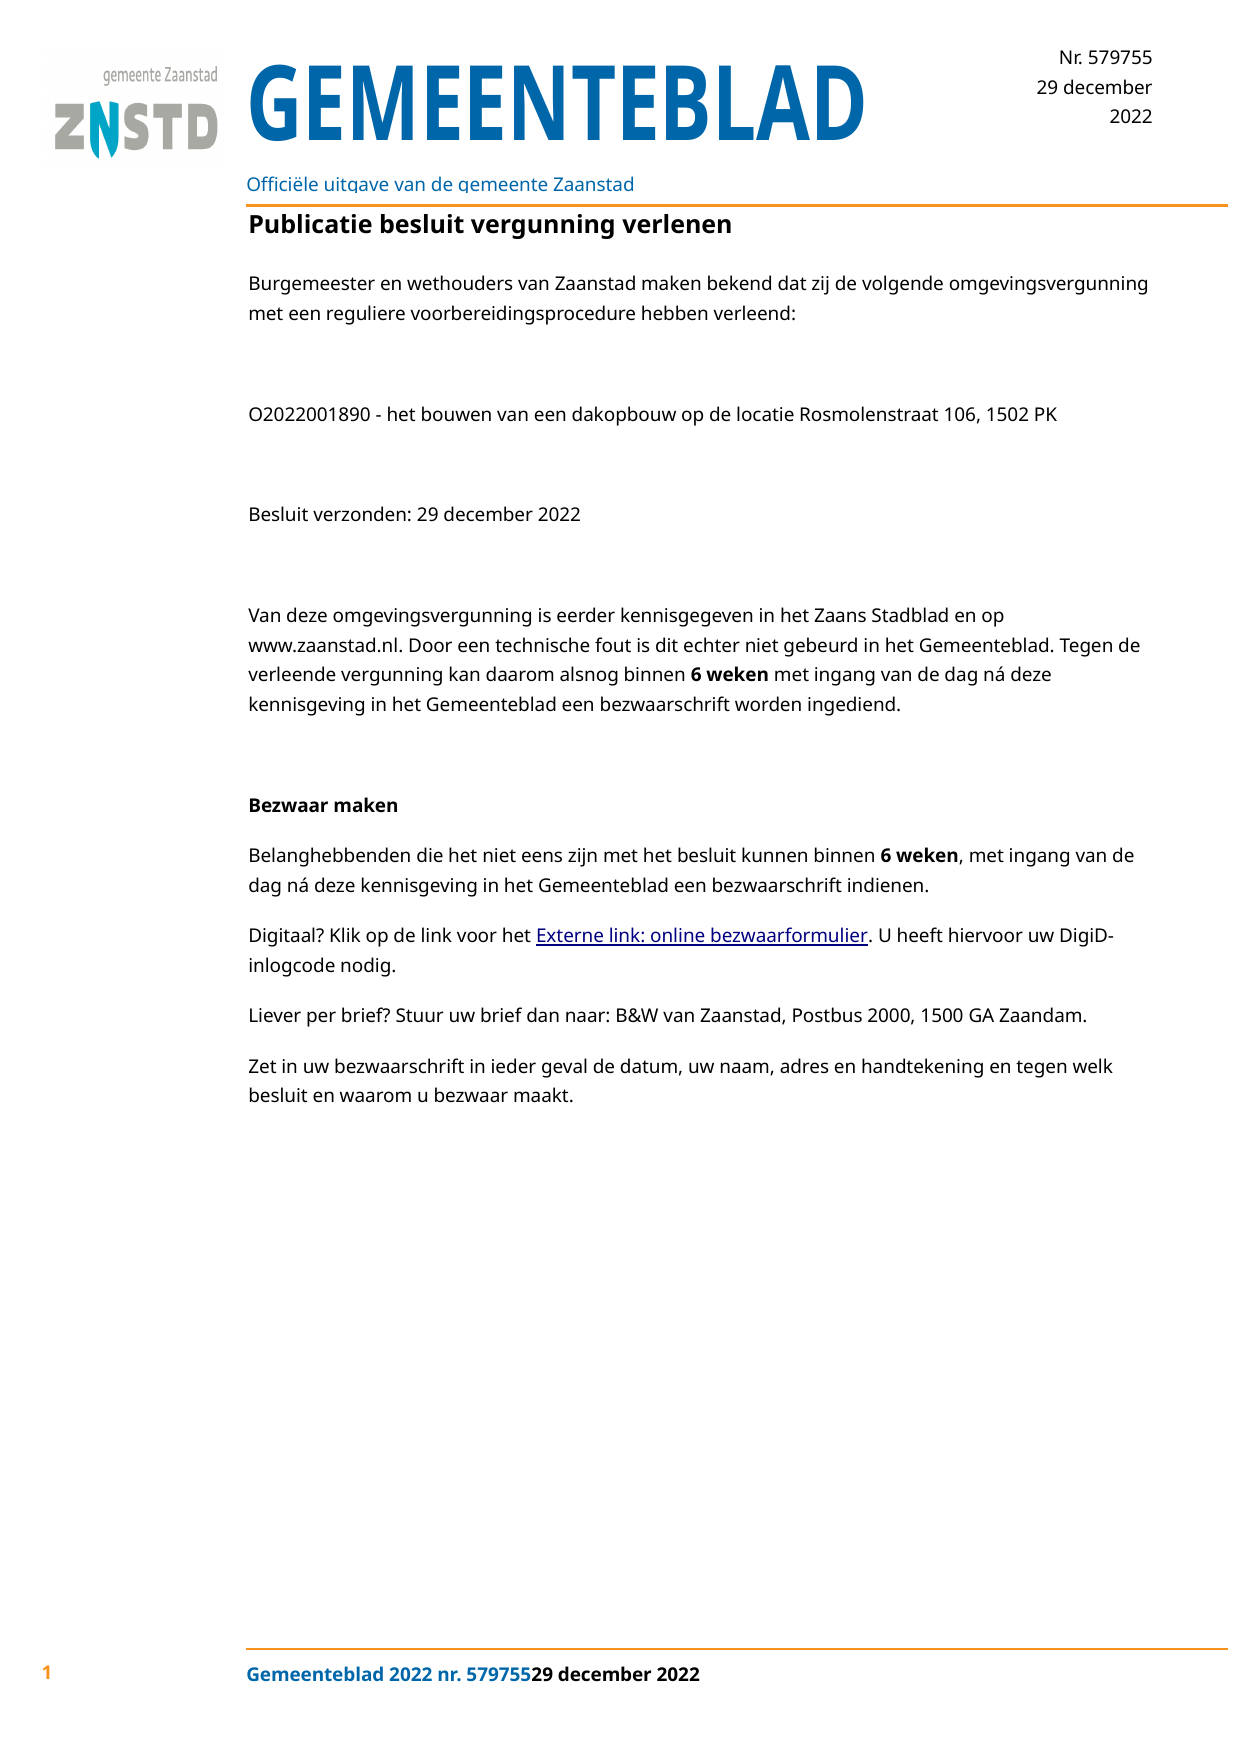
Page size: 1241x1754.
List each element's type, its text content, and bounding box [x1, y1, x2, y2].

text Besluit verzonden: 29 december 2022 [248, 502, 1152, 527]
picture [41, 47, 231, 172]
text Digitaal? Klik op de link voor het Externe link: online bezwaarformulier. U heeft hiervoor uw DigiD-inlogcode nodig. [248, 922, 1152, 978]
text Belanghebbenden die het niet eens zijn met het besluit kunnen binnen 6 weken, met ingang van de dag ná deze kennisgeving in het Gemeenteblad een bezwaarschrift indienen. [248, 842, 1152, 898]
text Zet in uw bezwaarschrift in ieder geval de datum, uw naam, adres en handtekening en tegen welk besluit en waarom u bezwaar maakt. [248, 1053, 1152, 1108]
text Liever per brief? Stuur uw brief dan naar: B&W van Zaanstad, Postbus 2000, 1500 GA Zaandam. [248, 1002, 1152, 1028]
text Burgemeester en wethouders van Zaanstad maken bekend dat zij de volgende omgevingsvergunning met een reguliere voorbereidingsprocedure hebben verleend: [248, 270, 1152, 326]
text O2022001890 - het bouwen van een dakopbouw op de locatie Rosmolenstraat 106, 1502 PK [248, 401, 1152, 426]
text Publicatie besluit vergunning verlenen [248, 207, 1152, 241]
text Bezwaar maken [248, 792, 1152, 818]
text Van deze omgevingsvergunning is eerder kennisgegeven in het Zaans Stadblad en op www.zaanstad.nl. Door een technische fout is dit echter niet gebeurd in het Gemeenteblad. Tegen de verleende vergunning kan daarom alsnog binnen 6 weken met ingang van de dag ná deze kennisgeving in het Gemeenteblad een bezwaarschrift worden ingediend. [248, 602, 1152, 717]
